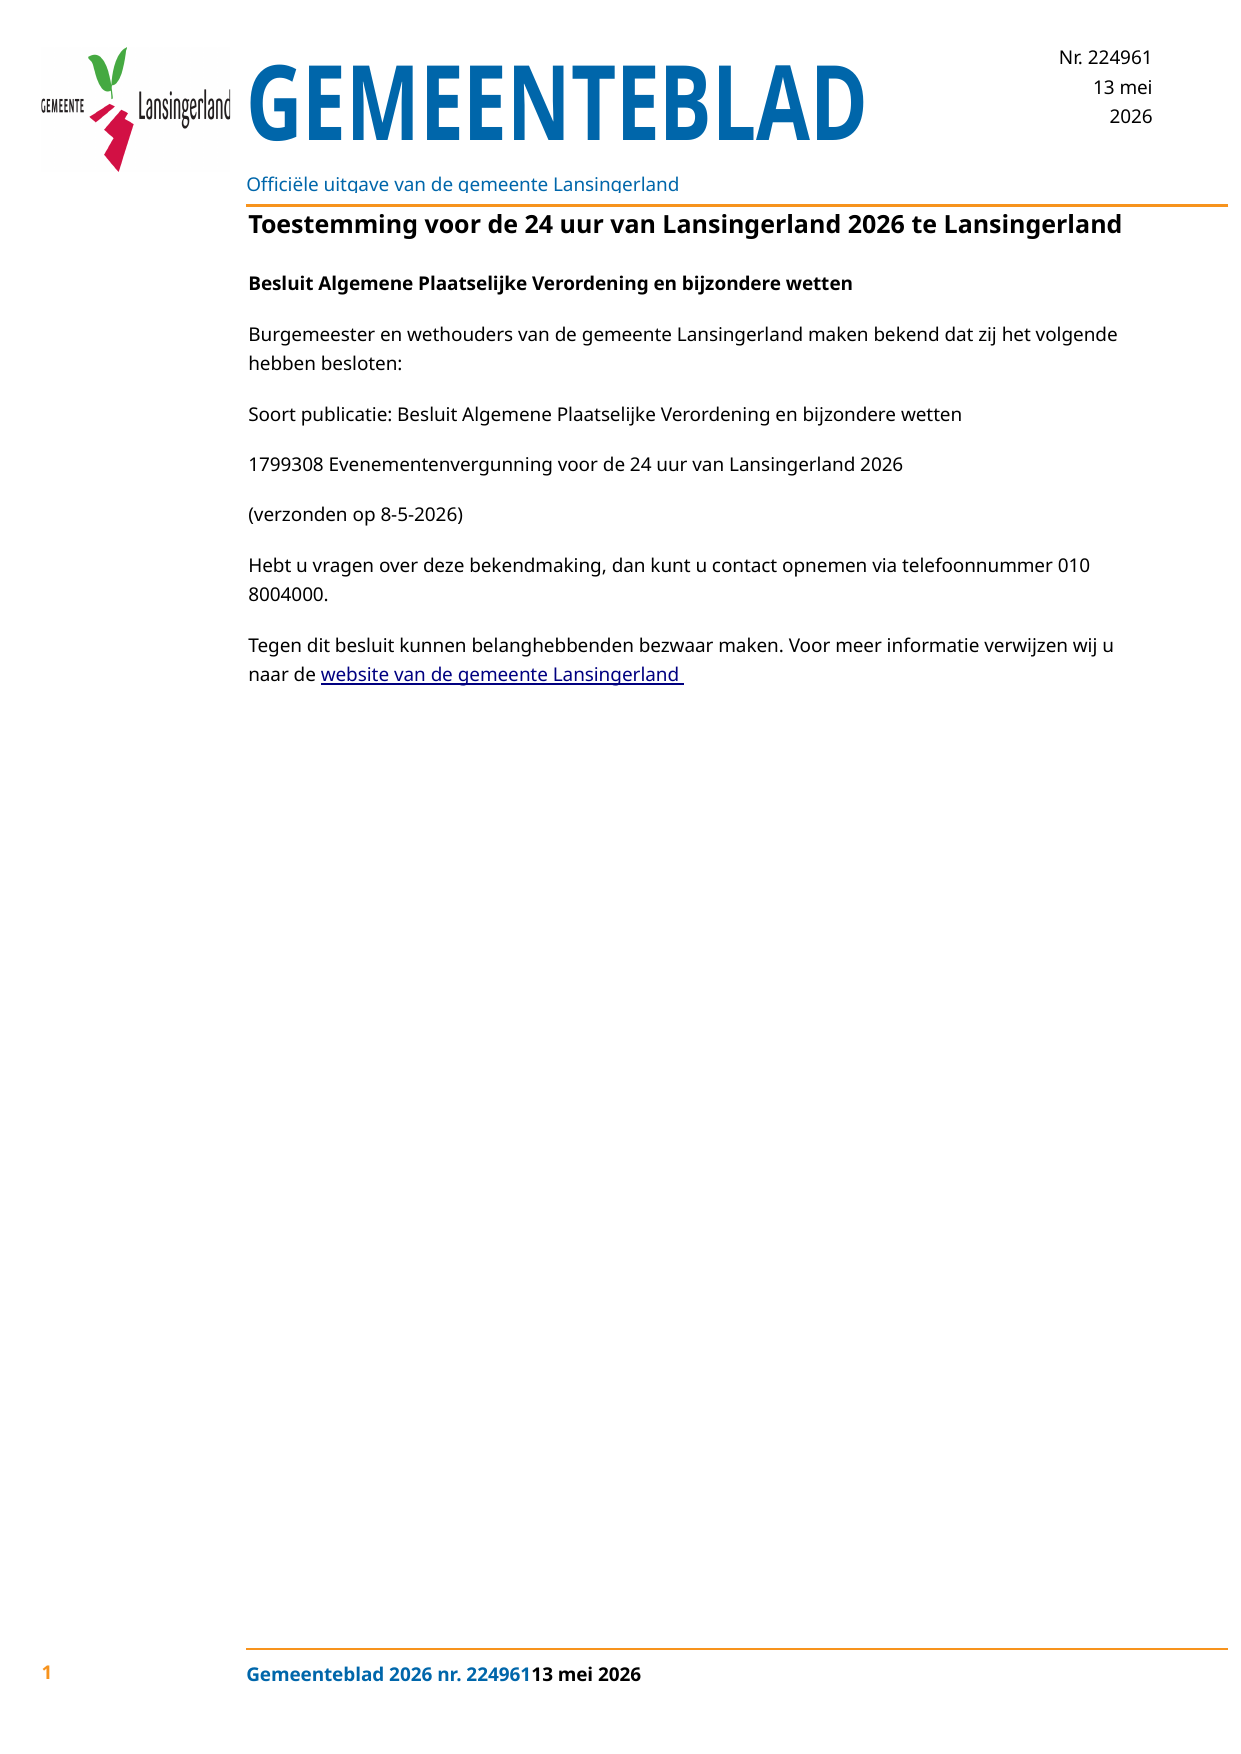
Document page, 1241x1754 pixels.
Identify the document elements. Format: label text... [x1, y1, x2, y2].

text Tegen dit besluit kunnen belanghebbenden bezwaar maken. Voor meer informatie verwijzen wij u naar de website van de gemeente Lansingerland [248, 632, 1152, 687]
text Toestemming voor de 24 uur van Lansingerland 2026 te Lansingerland [248, 207, 1152, 241]
text Soort publicatie: Besluit Algemene Plaatselijke Verordening en bijzondere wetten [248, 401, 1152, 426]
text 1799308 Evenementenvergunning voor de 24 uur van Lansingerland 2026 [248, 451, 1152, 477]
text Besluit Algemene Plaatselijke Verordening en bijzondere wetten [248, 270, 1152, 296]
text (verzonden op 8-5-2026) [248, 502, 1152, 527]
text Hebt u vragen over deze bekendmaking, dan kunt u contact opnemen via telefoonnummer 010 8004000. [248, 552, 1152, 607]
text Burgemeester en wethouders van de gemeente Lansingerland maken bekend dat zij het volgende hebben besloten: [248, 321, 1152, 376]
picture [41, 47, 231, 172]
